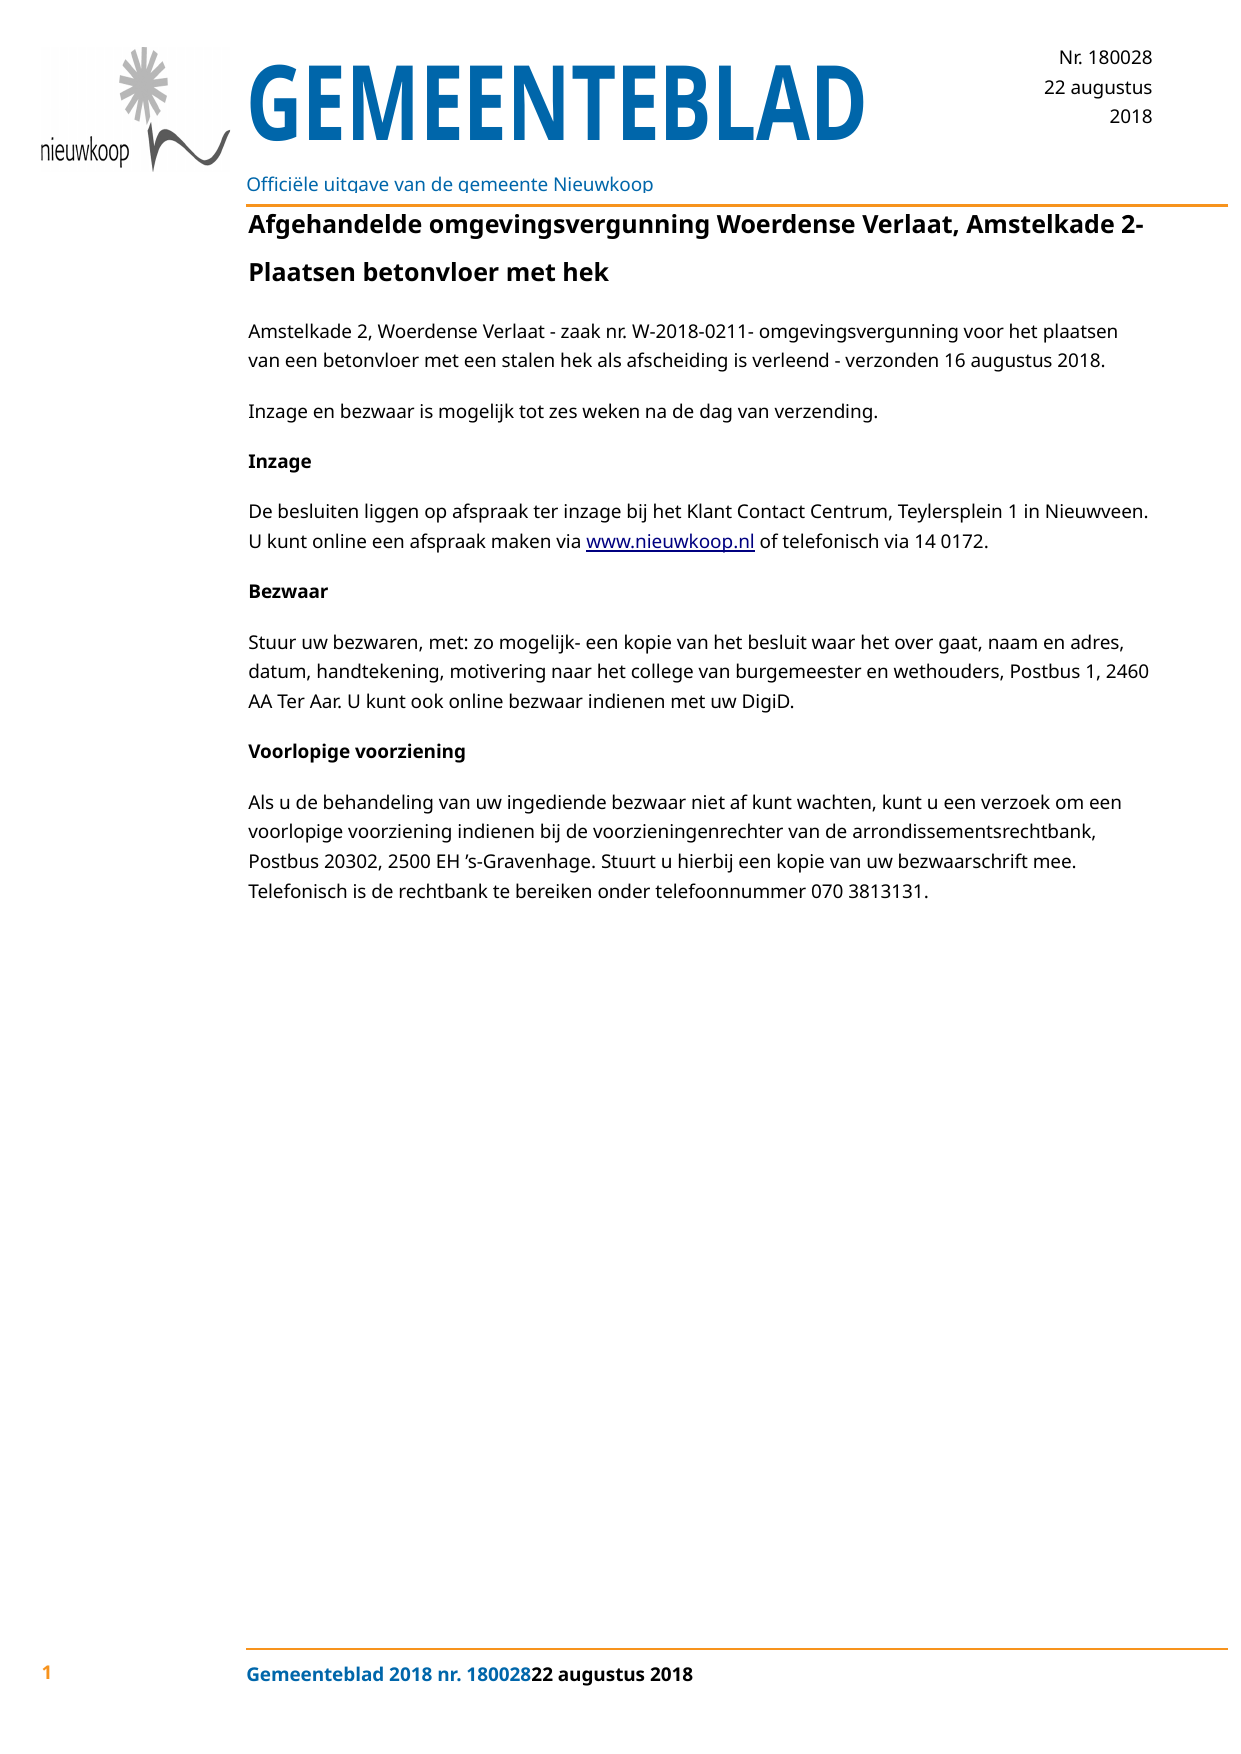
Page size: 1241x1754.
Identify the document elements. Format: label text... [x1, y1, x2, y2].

text Voorlopige voorziening [248, 739, 1152, 764]
text Bezwaar [248, 579, 1152, 604]
text Inzage [248, 448, 1152, 474]
picture [41, 47, 231, 172]
text Amstelkade 2, Woerdense Verlaat - zaak nr. W-2018-0211- omgevingsvergunning voor het plaatsen van een betonvloer met een stalen hek als afscheiding is verleend - verzonden 16 augustus 2018. [248, 318, 1152, 373]
text De besluiten liggen op afspraak ter inzage bij het Klant Contact Centrum, Teylersplein 1 in Nieuwveen. U kunt online een afspraak maken via www.nieuwkoop.nl of telefonisch via 14 0172. [248, 499, 1152, 554]
text Afgehandelde omgevingsvergunning Woerdense Verlaat, Amstelkade 2- Plaatsen betonvloer met hek [248, 207, 1152, 288]
text Stuur uw bezwaren, met: zo mogelijk- een kopie van het besluit waar het over gaat, naam en adres, datum, handtekening, motivering naar het college van burgemeester en wethouders, Postbus 1, 2460 AA Ter Aar. U kunt ook online bezwaar indienen met uw DigiD. [248, 629, 1152, 714]
text Als u de behandeling van uw ingediende bezwaar niet af kunt wachten, kunt u een verzoek om een voorlopige voorziening indienen bij de voorzieningenrechter van de arrondissementsrechtbank, Postbus 20302, 2500 EH ’s-Gravenhage. Stuurt u hierbij een kopie van uw bezwaarschrift mee. Telefonisch is de rechtbank te bereiken onder telefoonnummer 070 3813131. [248, 789, 1152, 904]
text Inzage en bezwaar is mogelijk tot zes weken na de dag van verzending. [248, 398, 1152, 424]
